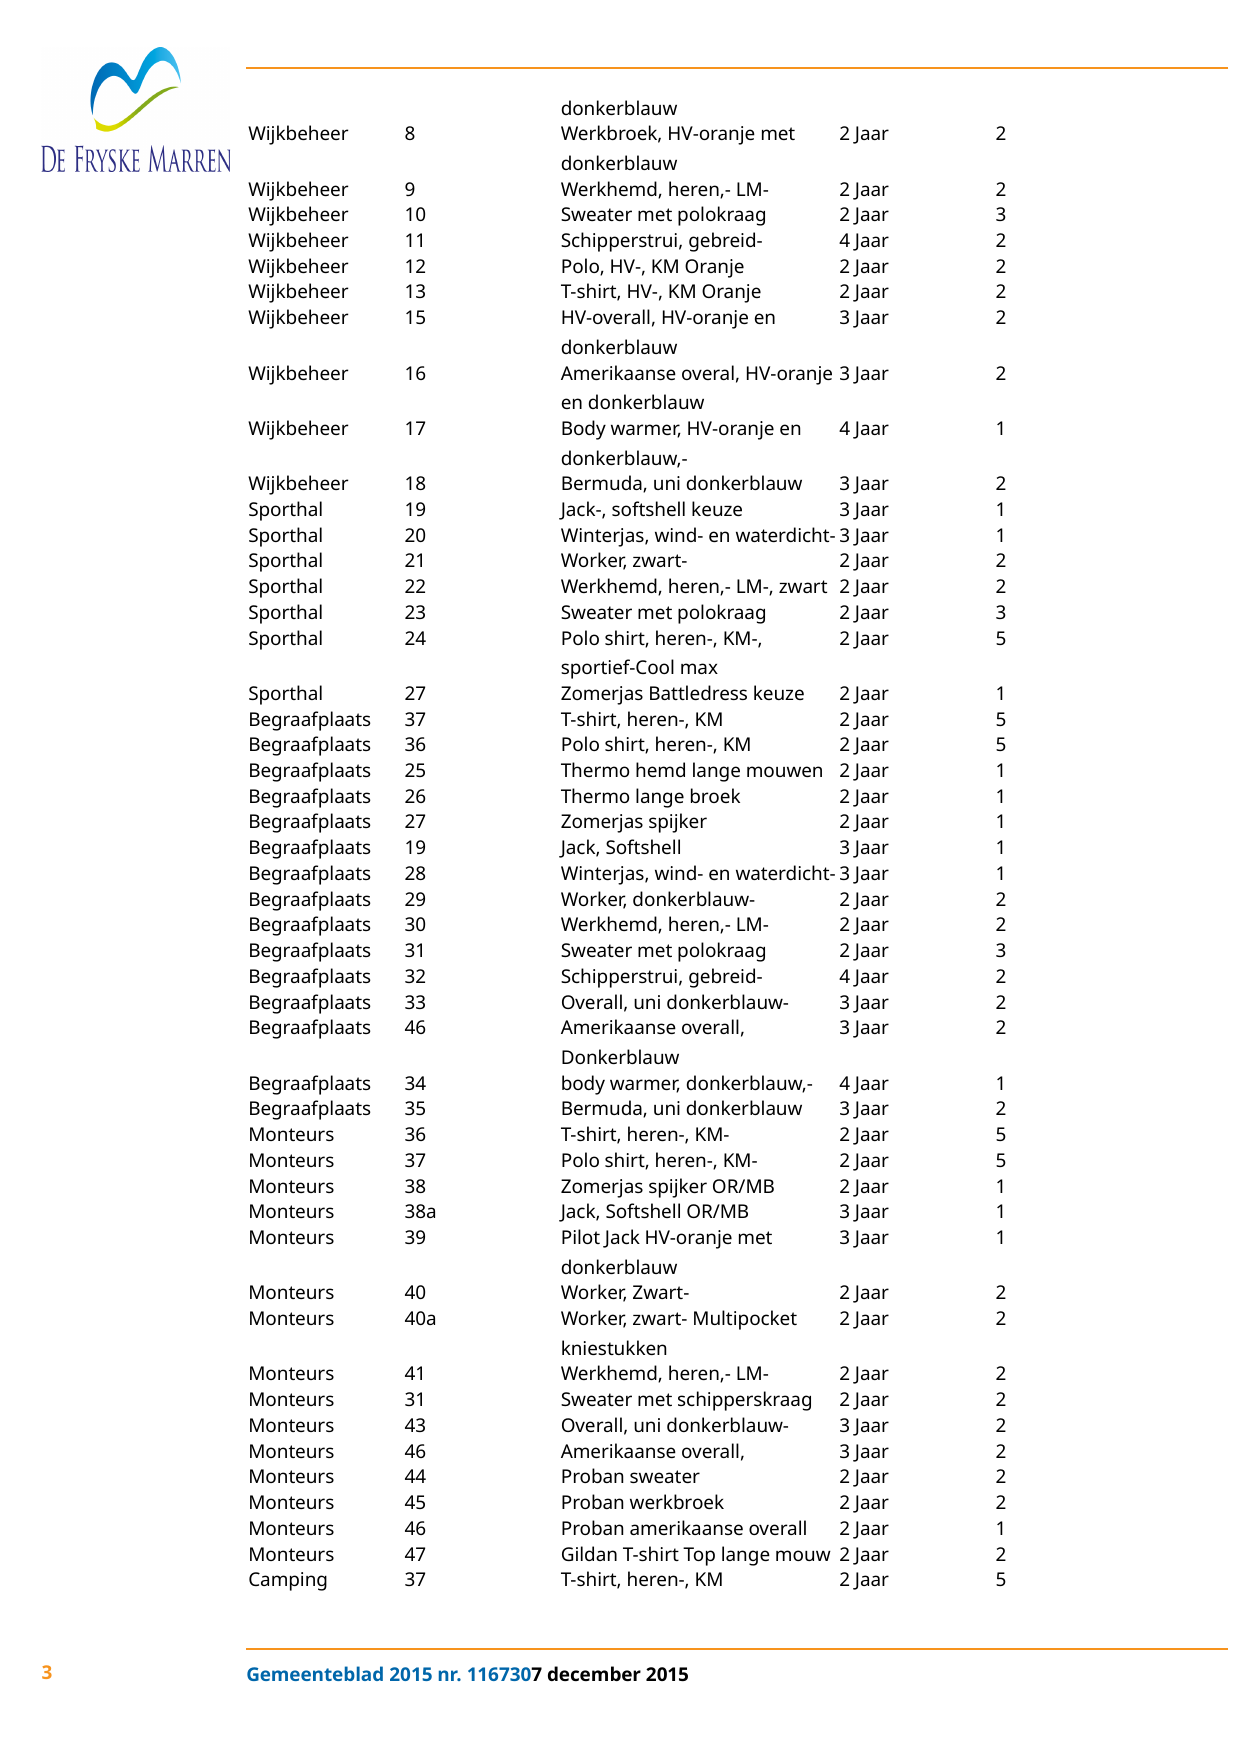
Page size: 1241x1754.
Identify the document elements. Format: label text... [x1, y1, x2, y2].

table_cell Monteurs [248, 1173, 404, 1198]
table_cell 3 Jaar [839, 860, 995, 886]
table_cell 2 [995, 1489, 1152, 1515]
table_cell 2 Jaar [839, 1280, 995, 1305]
table_cell 2 Jaar [839, 573, 995, 599]
table_cell Schipperstrui, gebreid- [561, 963, 839, 989]
table_cell 1 [995, 1199, 1152, 1224]
table_cell 2 Jaar [839, 1121, 995, 1147]
table_cell 2 Jaar [839, 1489, 995, 1515]
table_cell Monteurs [248, 1305, 404, 1361]
table_cell 1 [995, 809, 1152, 834]
table_cell Begraafplaats [248, 1070, 404, 1096]
table_cell 2 Jaar [839, 279, 995, 304]
table_cell Polo shirt, heren-, KM-, sportief-Cool max [561, 625, 839, 680]
table_cell Worker, donkerblauw- [561, 886, 839, 912]
table_cell Begraafplaats [248, 732, 404, 757]
table_cell Monteurs [248, 1541, 404, 1566]
table_cell Amerikaanse overall, Donkerblauw [561, 1015, 839, 1070]
table_cell 39 [404, 1224, 561, 1279]
table_cell 25 [404, 757, 561, 783]
table_cell Wijkbeheer [248, 227, 404, 253]
table_cell 37 [404, 706, 561, 732]
table_cell 5 [995, 706, 1152, 732]
table_cell 2 [995, 176, 1152, 202]
table_cell Begraafplaats [248, 1015, 404, 1070]
table_cell 2 Jaar [839, 202, 995, 227]
table_cell Begraafplaats [248, 938, 404, 963]
table_cell 5 [995, 1147, 1152, 1173]
table_cell 4 Jaar [839, 227, 995, 253]
table_cell 2 [995, 227, 1152, 253]
table_cell Worker, zwart- Multipocket kniestukken [561, 1305, 839, 1361]
table_cell 1 [995, 1515, 1152, 1541]
table_cell Sweater met polokraag [561, 938, 839, 963]
table_cell Zomerjas spijker OR/MB [561, 1173, 839, 1198]
table_cell Overall, uni donkerblauw- [561, 989, 839, 1014]
table_cell Body warmer, HV-oranje en donkerblauw,- [561, 415, 839, 470]
table_cell 20 [404, 522, 561, 548]
table_cell Wijkbeheer [248, 202, 404, 227]
table_cell Monteurs [248, 1438, 404, 1463]
table_cell HV-overall, HV-oranje en donkerblauw [561, 305, 839, 360]
table_cell 34 [404, 1070, 561, 1096]
table_cell 2 [995, 1361, 1152, 1386]
table_cell 2 Jaar [839, 548, 995, 573]
table_cell Monteurs [248, 1386, 404, 1412]
table_cell 37 [404, 1566, 561, 1592]
table_cell 2 Jaar [839, 1173, 995, 1198]
table_cell 1 [995, 415, 1152, 470]
table_cell 44 [404, 1464, 561, 1489]
table_cell 3 Jaar [839, 835, 995, 860]
table_cell Begraafplaats [248, 835, 404, 860]
table_cell Werkhemd, heren,- LM- [561, 912, 839, 937]
table_cell 2 [995, 963, 1152, 989]
table_cell Monteurs [248, 1515, 404, 1541]
table_cell 8 [404, 121, 561, 176]
table_cell Winterjas, wind- en waterdicht- [561, 522, 839, 548]
table_cell Wijkbeheer [248, 121, 404, 176]
table_cell body warmer, donkerblauw,- [561, 1070, 839, 1096]
table_cell T-shirt, HV-, KM Oranje [561, 279, 839, 304]
table_cell Sweater met polokraag [561, 202, 839, 227]
table_cell 2 Jaar [839, 809, 995, 834]
table_cell 1 [995, 835, 1152, 860]
table_cell Monteurs [248, 1464, 404, 1489]
table_cell 35 [404, 1096, 561, 1121]
table_cell 3 Jaar [839, 305, 995, 360]
table_cell 1 [995, 1070, 1152, 1096]
table_cell 3 Jaar [839, 522, 995, 548]
table_cell 2 [995, 1438, 1152, 1463]
table_cell 3 Jaar [839, 1096, 995, 1121]
table_cell 2 Jaar [839, 912, 995, 937]
table_cell Winterjas, wind- en waterdicht- [561, 860, 839, 886]
table_cell 33 [404, 989, 561, 1014]
table_cell 2 [995, 573, 1152, 599]
table_cell 1 [995, 757, 1152, 783]
table_cell 2 Jaar [839, 1361, 995, 1386]
table_cell Begraafplaats [248, 860, 404, 886]
table_cell 45 [404, 1489, 561, 1515]
table_cell 1 [995, 522, 1152, 548]
table_cell Jack, Softshell [561, 835, 839, 860]
table_cell 2 [995, 989, 1152, 1014]
table_cell Sporthal [248, 496, 404, 522]
table_cell T-shirt, heren-, KM- [561, 1121, 839, 1147]
table_cell Thermo hemd lange mouwen [561, 757, 839, 783]
table_cell 19 [404, 835, 561, 860]
table_cell 16 [404, 360, 561, 415]
table_cell 2 [995, 1280, 1152, 1305]
table_cell Monteurs [248, 1361, 404, 1386]
table_cell 4 Jaar [839, 963, 995, 989]
table_cell [404, 95, 561, 121]
table_cell 40 [404, 1280, 561, 1305]
table_cell 11 [404, 227, 561, 253]
table_cell Gildan T-shirt Top lange mouw [561, 1541, 839, 1566]
table_cell Worker, zwart- [561, 548, 839, 573]
table_cell 2 Jaar [839, 1464, 995, 1489]
table_cell Polo shirt, heren-, KM [561, 732, 839, 757]
table_cell Overall, uni donkerblauw- [561, 1412, 839, 1438]
table_cell 10 [404, 202, 561, 227]
table_cell T-shirt, heren-, KM [561, 1566, 839, 1592]
table_cell 2 Jaar [839, 1386, 995, 1412]
table_cell Worker, Zwart- [561, 1280, 839, 1305]
table_cell 3 Jaar [839, 1015, 995, 1070]
table_cell 2 Jaar [839, 121, 995, 176]
table_cell 2 Jaar [839, 625, 995, 680]
table_cell 2 Jaar [839, 938, 995, 963]
table_cell 21 [404, 548, 561, 573]
table_cell 40a [404, 1305, 561, 1361]
table_cell Begraafplaats [248, 809, 404, 834]
table_cell 2 [995, 1015, 1152, 1070]
table_cell 46 [404, 1438, 561, 1463]
table_cell 32 [404, 963, 561, 989]
table_cell 1 [995, 1173, 1152, 1198]
table_cell 4 Jaar [839, 415, 995, 470]
table_cell 3 Jaar [839, 470, 995, 496]
table_cell Werkhemd, heren,- LM- [561, 1361, 839, 1386]
table_cell 27 [404, 809, 561, 834]
table_cell 2 [995, 886, 1152, 912]
table_cell 37 [404, 1147, 561, 1173]
table_cell 2 [995, 121, 1152, 176]
table_cell Begraafplaats [248, 989, 404, 1014]
table_cell 2 Jaar [839, 757, 995, 783]
table_cell 2 Jaar [839, 886, 995, 912]
table_cell Polo, HV-, KM Oranje [561, 253, 839, 279]
table_cell Wijkbeheer [248, 415, 404, 470]
table_cell Werkhemd, heren,- LM-, zwart [561, 573, 839, 599]
table_cell 2 [995, 470, 1152, 496]
table_cell Monteurs [248, 1412, 404, 1438]
table_cell Sporthal [248, 625, 404, 680]
table_cell 22 [404, 573, 561, 599]
table_cell 2 [995, 548, 1152, 573]
table_cell Zomerjas Battledress keuze [561, 680, 839, 706]
table_cell 2 Jaar [839, 1541, 995, 1566]
table_cell Wijkbeheer [248, 360, 404, 415]
table_cell Zomerjas spijker [561, 809, 839, 834]
table_cell 2 [995, 1464, 1152, 1489]
table_cell 31 [404, 938, 561, 963]
table_cell 2 [995, 1386, 1152, 1412]
table_cell Begraafplaats [248, 1096, 404, 1121]
table_cell Monteurs [248, 1224, 404, 1279]
table_cell 41 [404, 1361, 561, 1386]
table_cell Werkbroek, HV-oranje met donkerblauw [561, 121, 839, 176]
table_cell Jack-, softshell keuze [561, 496, 839, 522]
table_cell 2 [995, 360, 1152, 415]
table_cell Begraafplaats [248, 706, 404, 732]
table_cell Begraafplaats [248, 757, 404, 783]
table_cell 2 Jaar [839, 1305, 995, 1361]
table_cell 15 [404, 305, 561, 360]
table_cell 2 Jaar [839, 176, 995, 202]
table_cell 3 Jaar [839, 1438, 995, 1463]
table_cell 26 [404, 783, 561, 809]
table_cell Begraafplaats [248, 912, 404, 937]
table_cell Jack, Softshell OR/MB [561, 1199, 839, 1224]
table_cell Polo shirt, heren-, KM- [561, 1147, 839, 1173]
table_cell 38a [404, 1199, 561, 1224]
table_cell 28 [404, 860, 561, 886]
table_cell 1 [995, 783, 1152, 809]
table_cell 2 [995, 253, 1152, 279]
table_cell Begraafplaats [248, 783, 404, 809]
table_cell 47 [404, 1541, 561, 1566]
table_cell 2 [995, 305, 1152, 360]
table_cell 2 [995, 1305, 1152, 1361]
table_cell 3 [995, 599, 1152, 625]
table_cell 4 Jaar [839, 1070, 995, 1096]
table_cell Schipperstrui, gebreid- [561, 227, 839, 253]
table_cell Begraafplaats [248, 886, 404, 912]
table_cell Wijkbeheer [248, 305, 404, 360]
table_cell Camping [248, 1566, 404, 1592]
table_cell Wijkbeheer [248, 176, 404, 202]
table_cell 5 [995, 1121, 1152, 1147]
table_cell 3 Jaar [839, 1412, 995, 1438]
table_cell 12 [404, 253, 561, 279]
table_cell 36 [404, 732, 561, 757]
table_cell 1 [995, 680, 1152, 706]
table_cell Sweater met polokraag [561, 599, 839, 625]
table_cell 43 [404, 1412, 561, 1438]
table_cell Wijkbeheer [248, 470, 404, 496]
table_cell 2 [995, 1096, 1152, 1121]
table_cell 2 Jaar [839, 253, 995, 279]
table_cell 3 [995, 202, 1152, 227]
table_cell [995, 95, 1152, 121]
table_cell 5 [995, 625, 1152, 680]
table_cell Begraafplaats [248, 963, 404, 989]
table_cell Wijkbeheer [248, 279, 404, 304]
table_cell Bermuda, uni donkerblauw [561, 470, 839, 496]
picture [41, 47, 231, 172]
table_cell 2 Jaar [839, 706, 995, 732]
table_cell 2 Jaar [839, 732, 995, 757]
table_cell 24 [404, 625, 561, 680]
table_cell 1 [995, 496, 1152, 522]
table_cell 2 [995, 912, 1152, 937]
table_cell 46 [404, 1015, 561, 1070]
table_cell 23 [404, 599, 561, 625]
table_cell Amerikaanse overal, HV-oranje en donkerblauw [561, 360, 839, 415]
table_cell Monteurs [248, 1147, 404, 1173]
table_cell 3 Jaar [839, 989, 995, 1014]
table_cell [248, 95, 404, 121]
table_cell Proban amerikaanse overall [561, 1515, 839, 1541]
table_cell Sporthal [248, 522, 404, 548]
table_cell Proban werkbroek [561, 1489, 839, 1515]
table_cell 2 Jaar [839, 599, 995, 625]
table_cell 13 [404, 279, 561, 304]
table_cell [839, 95, 995, 121]
table_cell Sporthal [248, 599, 404, 625]
table_cell 3 Jaar [839, 1224, 995, 1279]
table_cell 3 Jaar [839, 496, 995, 522]
table_cell 27 [404, 680, 561, 706]
table_cell 2 [995, 1412, 1152, 1438]
table_cell 17 [404, 415, 561, 470]
table_cell Proban sweater [561, 1464, 839, 1489]
table_cell 18 [404, 470, 561, 496]
table_cell Pilot Jack HV-oranje met donkerblauw [561, 1224, 839, 1279]
table_cell Sporthal [248, 680, 404, 706]
table_cell 2 [995, 279, 1152, 304]
table_cell 38 [404, 1173, 561, 1198]
table_cell 2 Jaar [839, 680, 995, 706]
table_cell Wijkbeheer [248, 253, 404, 279]
table_cell Sporthal [248, 573, 404, 599]
table_cell Werkhemd, heren,- LM- [561, 176, 839, 202]
table_cell Bermuda, uni donkerblauw [561, 1096, 839, 1121]
table_cell 30 [404, 912, 561, 937]
table_cell 2 Jaar [839, 783, 995, 809]
table_cell 36 [404, 1121, 561, 1147]
table_cell T-shirt, heren-, KM [561, 706, 839, 732]
table_cell Sweater met schipperskraag [561, 1386, 839, 1412]
table_cell 1 [995, 860, 1152, 886]
table_cell 2 [995, 1541, 1152, 1566]
table_cell 46 [404, 1515, 561, 1541]
table_cell 31 [404, 1386, 561, 1412]
table_cell 3 Jaar [839, 1199, 995, 1224]
table_cell Amerikaanse overall, [561, 1438, 839, 1463]
table_cell 3 Jaar [839, 360, 995, 415]
table_cell 9 [404, 176, 561, 202]
table_cell 3 [995, 938, 1152, 963]
table_cell 2 Jaar [839, 1147, 995, 1173]
table_cell 2 Jaar [839, 1566, 995, 1592]
table_cell 5 [995, 732, 1152, 757]
table_cell Monteurs [248, 1121, 404, 1147]
table_cell 5 [995, 1566, 1152, 1592]
table_cell 19 [404, 496, 561, 522]
table_cell 29 [404, 886, 561, 912]
table_cell Monteurs [248, 1280, 404, 1305]
table_cell Sporthal [248, 548, 404, 573]
table_cell Monteurs [248, 1199, 404, 1224]
table_cell donkerblauw [561, 95, 839, 121]
table_cell Thermo lange broek [561, 783, 839, 809]
table_cell 2 Jaar [839, 1515, 995, 1541]
table_cell 1 [995, 1224, 1152, 1279]
table_cell Monteurs [248, 1489, 404, 1515]
